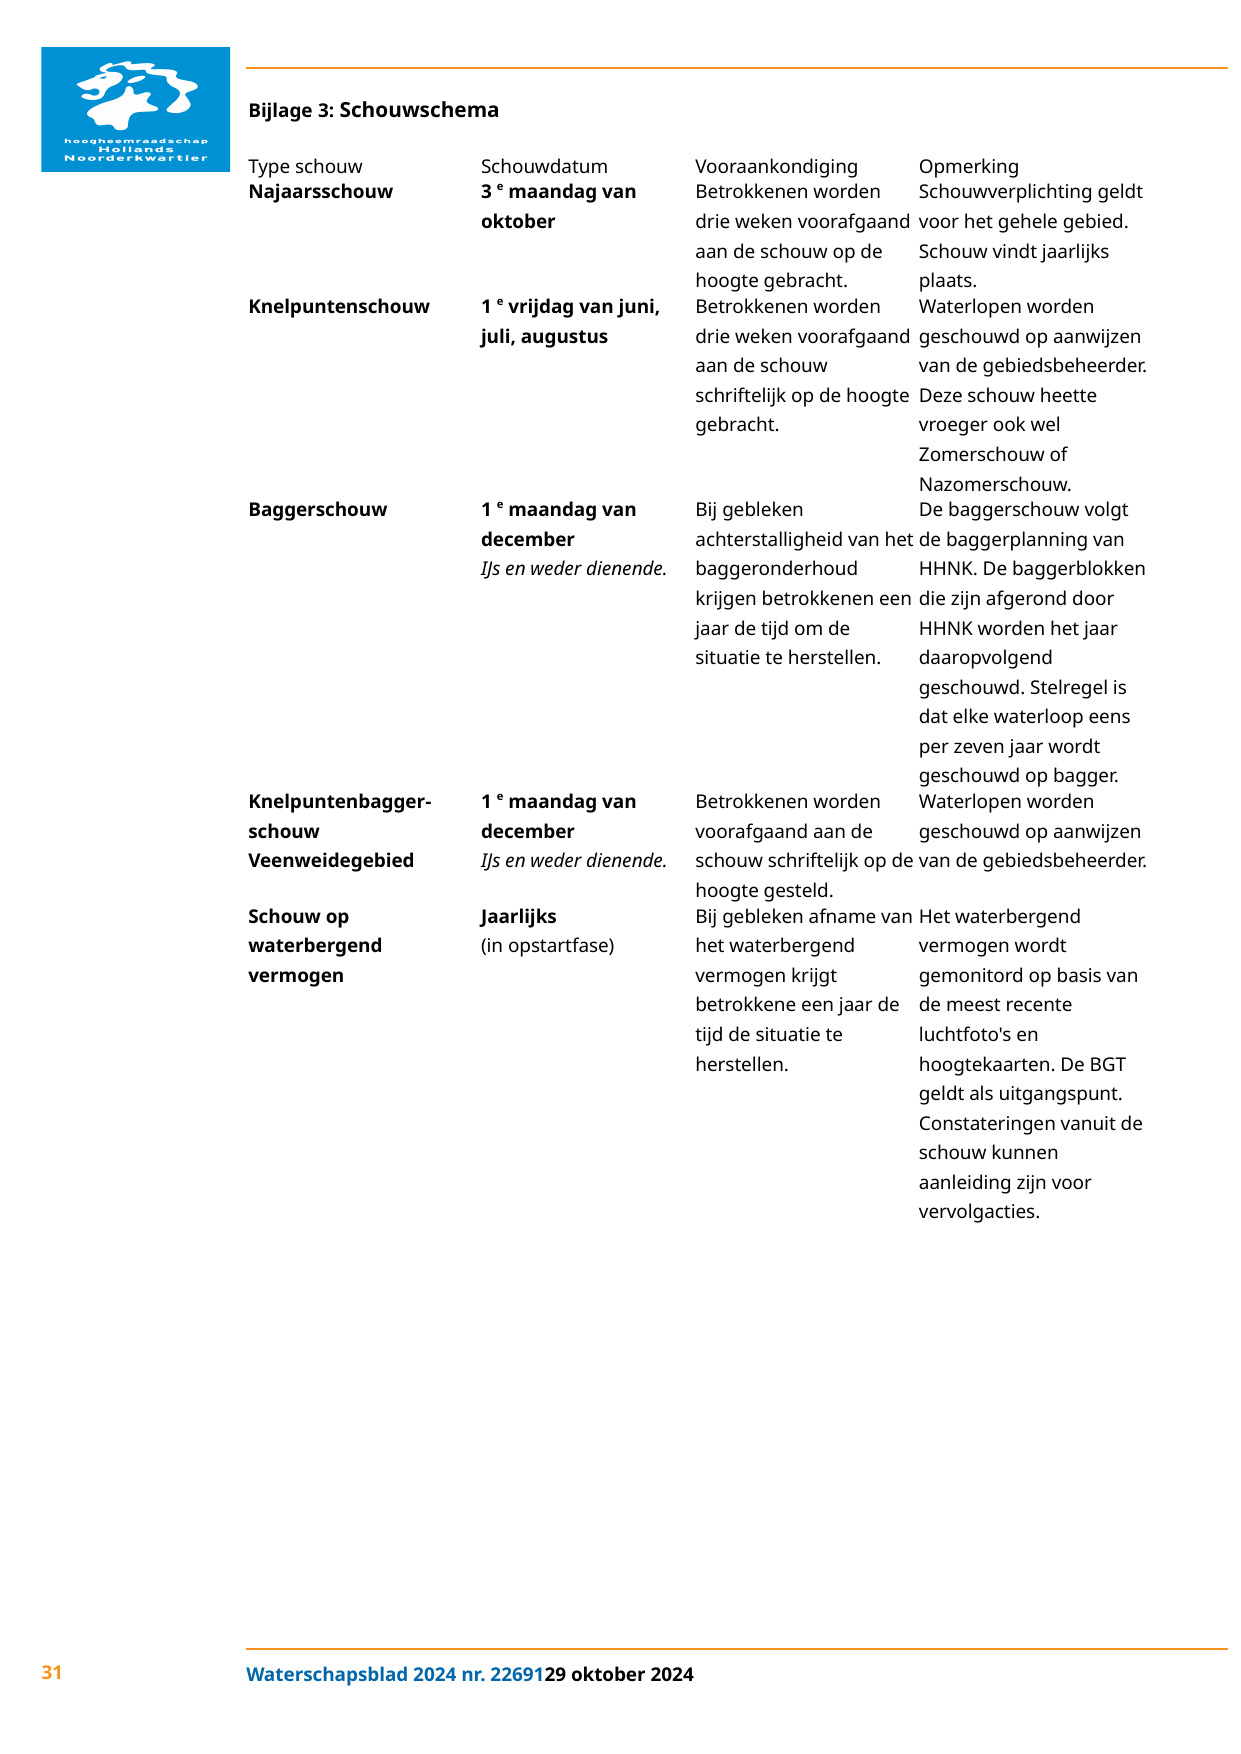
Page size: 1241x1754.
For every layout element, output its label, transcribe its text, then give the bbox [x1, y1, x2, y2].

table_cell Najaarsschouw [248, 179, 481, 293]
table_header Schouwdatum [481, 153, 695, 179]
table_cell Betrokkenen worden voorafgaand aan de schouw schriftelijk op de hoogte gesteld. [695, 789, 919, 903]
table_header Vooraankondiging [695, 153, 919, 179]
table_header Opmerking [919, 153, 1152, 179]
table_cell Schouwverplichting geldt voor het gehele gebied. Schouw vindt jaarlijks plaats. [919, 179, 1152, 293]
picture [118, 62, 197, 112]
table_cell Waterlopen worden geschouwd op aanwijzen van de gebiedsbeheerder. Deze schouw heette vroeger ook wel Zomerschouw of Nazomerschouw. [919, 293, 1152, 496]
picture [78, 64, 122, 99]
table_cell Knelpuntenbagger-schouw Veenweidegebied [248, 789, 481, 903]
table_cell 1 e maandag van december IJs en weder dienende. [481, 496, 695, 788]
table_cell Het waterbergend vermogen wordt gemonitord op basis van de meest recente luchtfoto's en hoogtekaarten. De BGT geldt als uitgangspunt. Constateringen vanuit de schouw kunnen aanleiding zijn voor vervolgacties. [919, 903, 1152, 1224]
table_cell Baggerschouw [248, 496, 481, 788]
table_cell Jaarlijks (in opstartfase) [481, 903, 695, 1224]
picture [129, 76, 144, 82]
table_cell Schouw op waterbergend vermogen [248, 903, 481, 1224]
table_cell De baggerschouw volgt de baggerplanning van HHNK. De baggerblokken die zijn afgerond door HHNK worden het jaar daaropvolgend geschouwd. Stelregel is dat elke waterloop eens per zeven jaar wordt geschouwd op bagger. [919, 496, 1152, 788]
table_cell Bij gebleken afname van het waterbergend vermogen krijgt betrokkene een jaar de tijd de situatie te herstellen. [695, 903, 919, 1224]
table_cell 3 e maandag van oktober [481, 179, 695, 293]
table_header Type schouw [248, 153, 481, 179]
table_cell 1 e vrijdag van juni, juli, augustus [481, 293, 695, 496]
text Bijlage 3: Schouwschema [248, 95, 1152, 123]
table_cell Waterlopen worden geschouwd op aanwijzen van de gebiedsbeheerder. [919, 789, 1152, 903]
table_cell Bij gebleken achterstalligheid van het baggeronderhoud krijgen betrokkenen een jaar de tijd om de situatie te herstellen. [695, 496, 919, 788]
table_cell Betrokkenen worden drie weken voorafgaand aan de schouw op de hoogte gebracht. [695, 179, 919, 293]
picture [88, 87, 157, 130]
table_cell Betrokkenen worden drie weken voorafgaand aan de schouw schriftelijk op de hoogte gebracht. [695, 293, 919, 496]
table_cell 1 e maandag van december IJs en weder dienende. [481, 789, 695, 903]
table_cell Knelpuntenschouw [248, 293, 481, 496]
